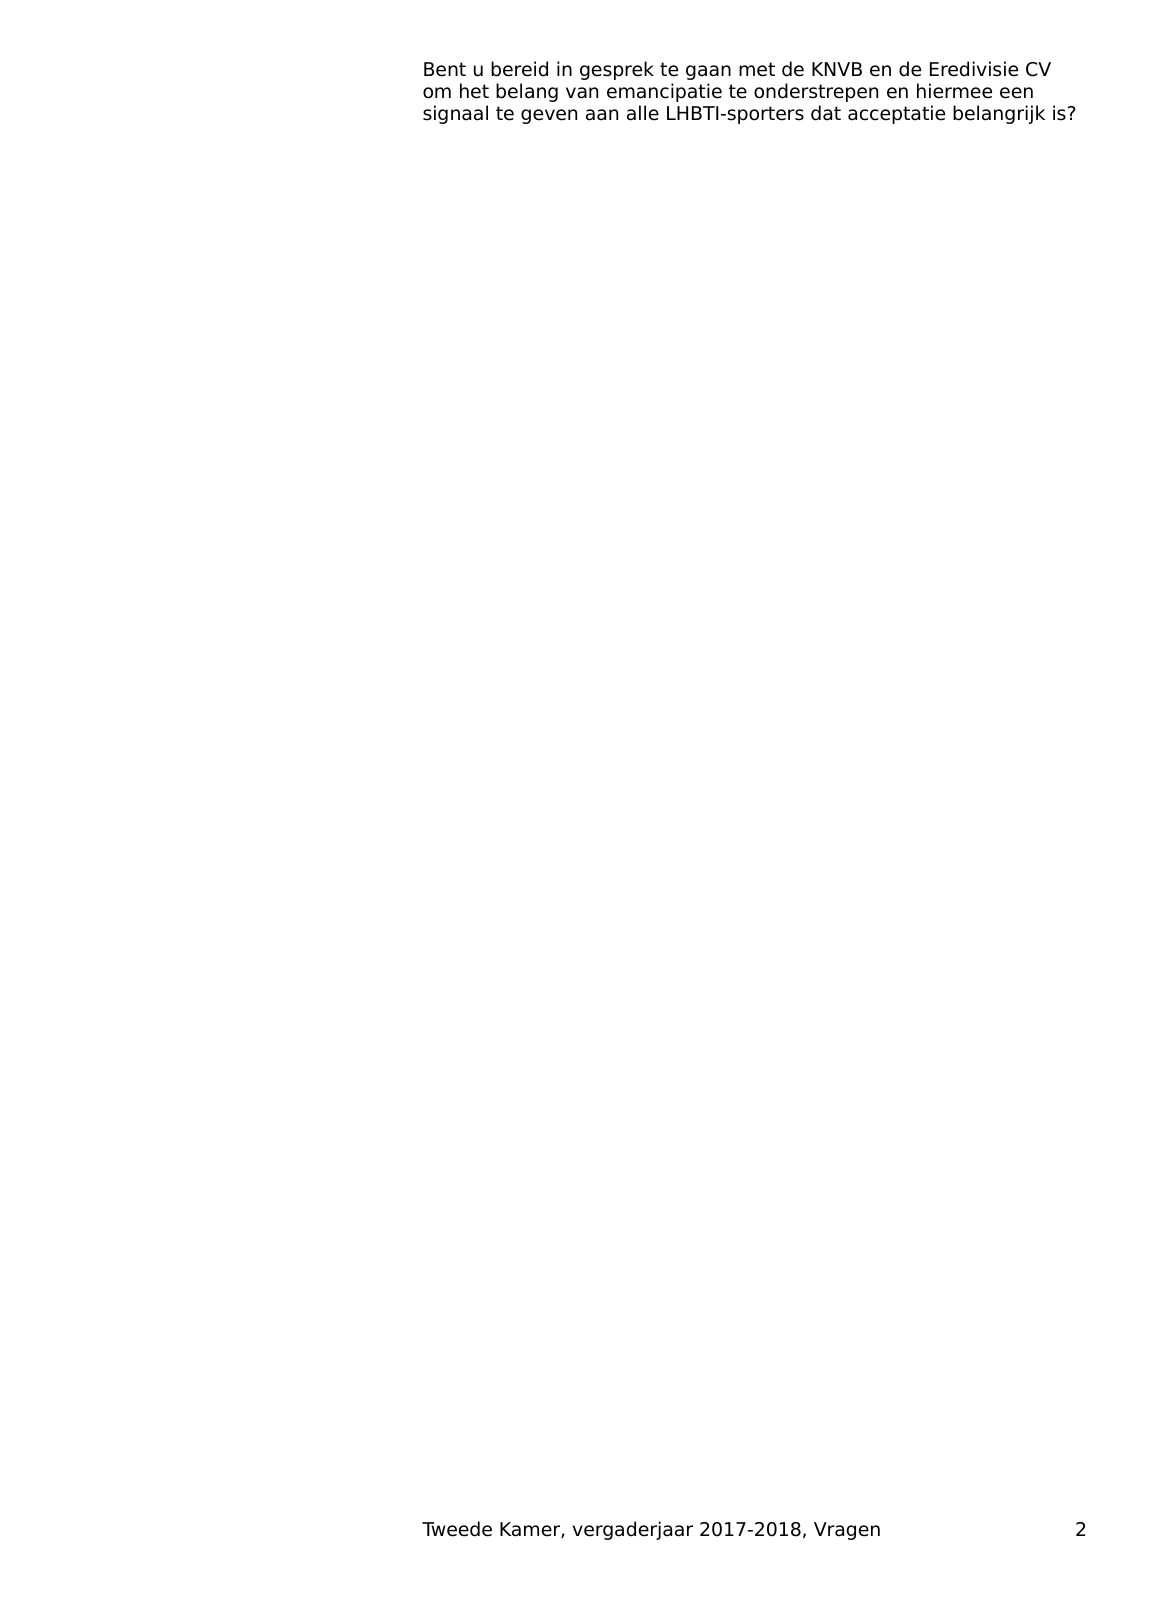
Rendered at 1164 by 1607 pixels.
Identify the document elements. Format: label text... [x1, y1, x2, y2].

text Bent u bereid in gesprek te gaan met de KNVB en de Eredivisie CV om het belang van emancipatie te onderstrepen en hiermee een signaal te geven aan alle LHBTI-sporters dat acceptatie belangrijk is? [422, 59, 1087, 125]
